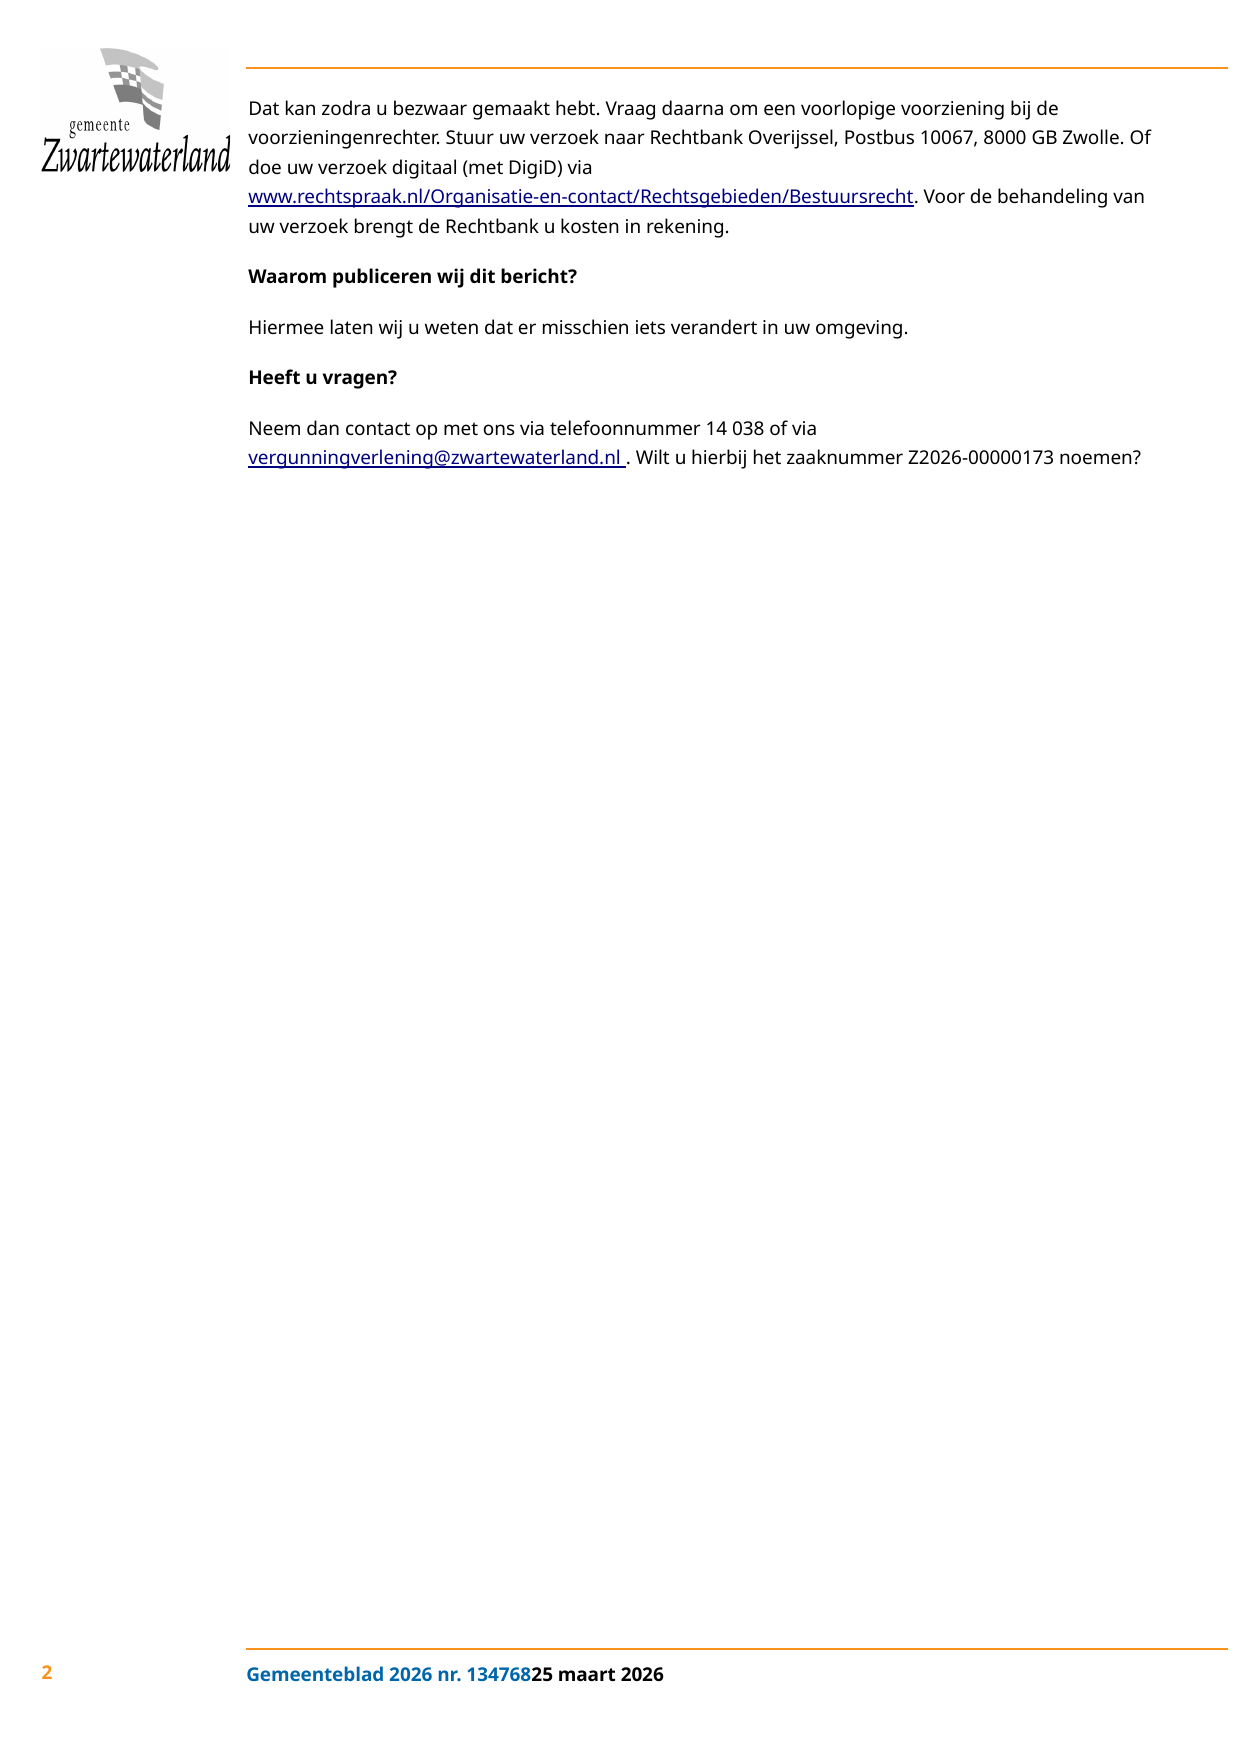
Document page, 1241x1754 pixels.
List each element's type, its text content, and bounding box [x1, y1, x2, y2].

text Waarom publiceren wij dit bericht? [248, 263, 1152, 289]
picture [41, 47, 231, 172]
text Dat kan zodra u bezwaar gemaakt hebt. Vraag daarna om een voorlopige voorziening bij de voorzieningenrechter. Stuur uw verzoek naar Rechtbank Overijssel, Postbus 10067, 8000 GB Zwolle. Of doe uw verzoek digitaal (met DigiD) via www.rechtspraak.nl/Organisatie-en-contact/Rechtsgebieden/Bestuursrecht. Voor de behandeling van uw verzoek brengt de Rechtbank u kosten in rekening. [248, 95, 1152, 239]
text Neem dan contact op met ons via telefoonnummer 14 038 of via vergunningverlening@zwartewaterland.nl . Wilt u hierbij het zaaknummer Z2026-00000173 noemen? [248, 415, 1152, 470]
text Hiermee laten wij u weten dat er misschien iets verandert in uw omgeving. [248, 314, 1152, 340]
text Heeft u vragen? [248, 364, 1152, 390]
